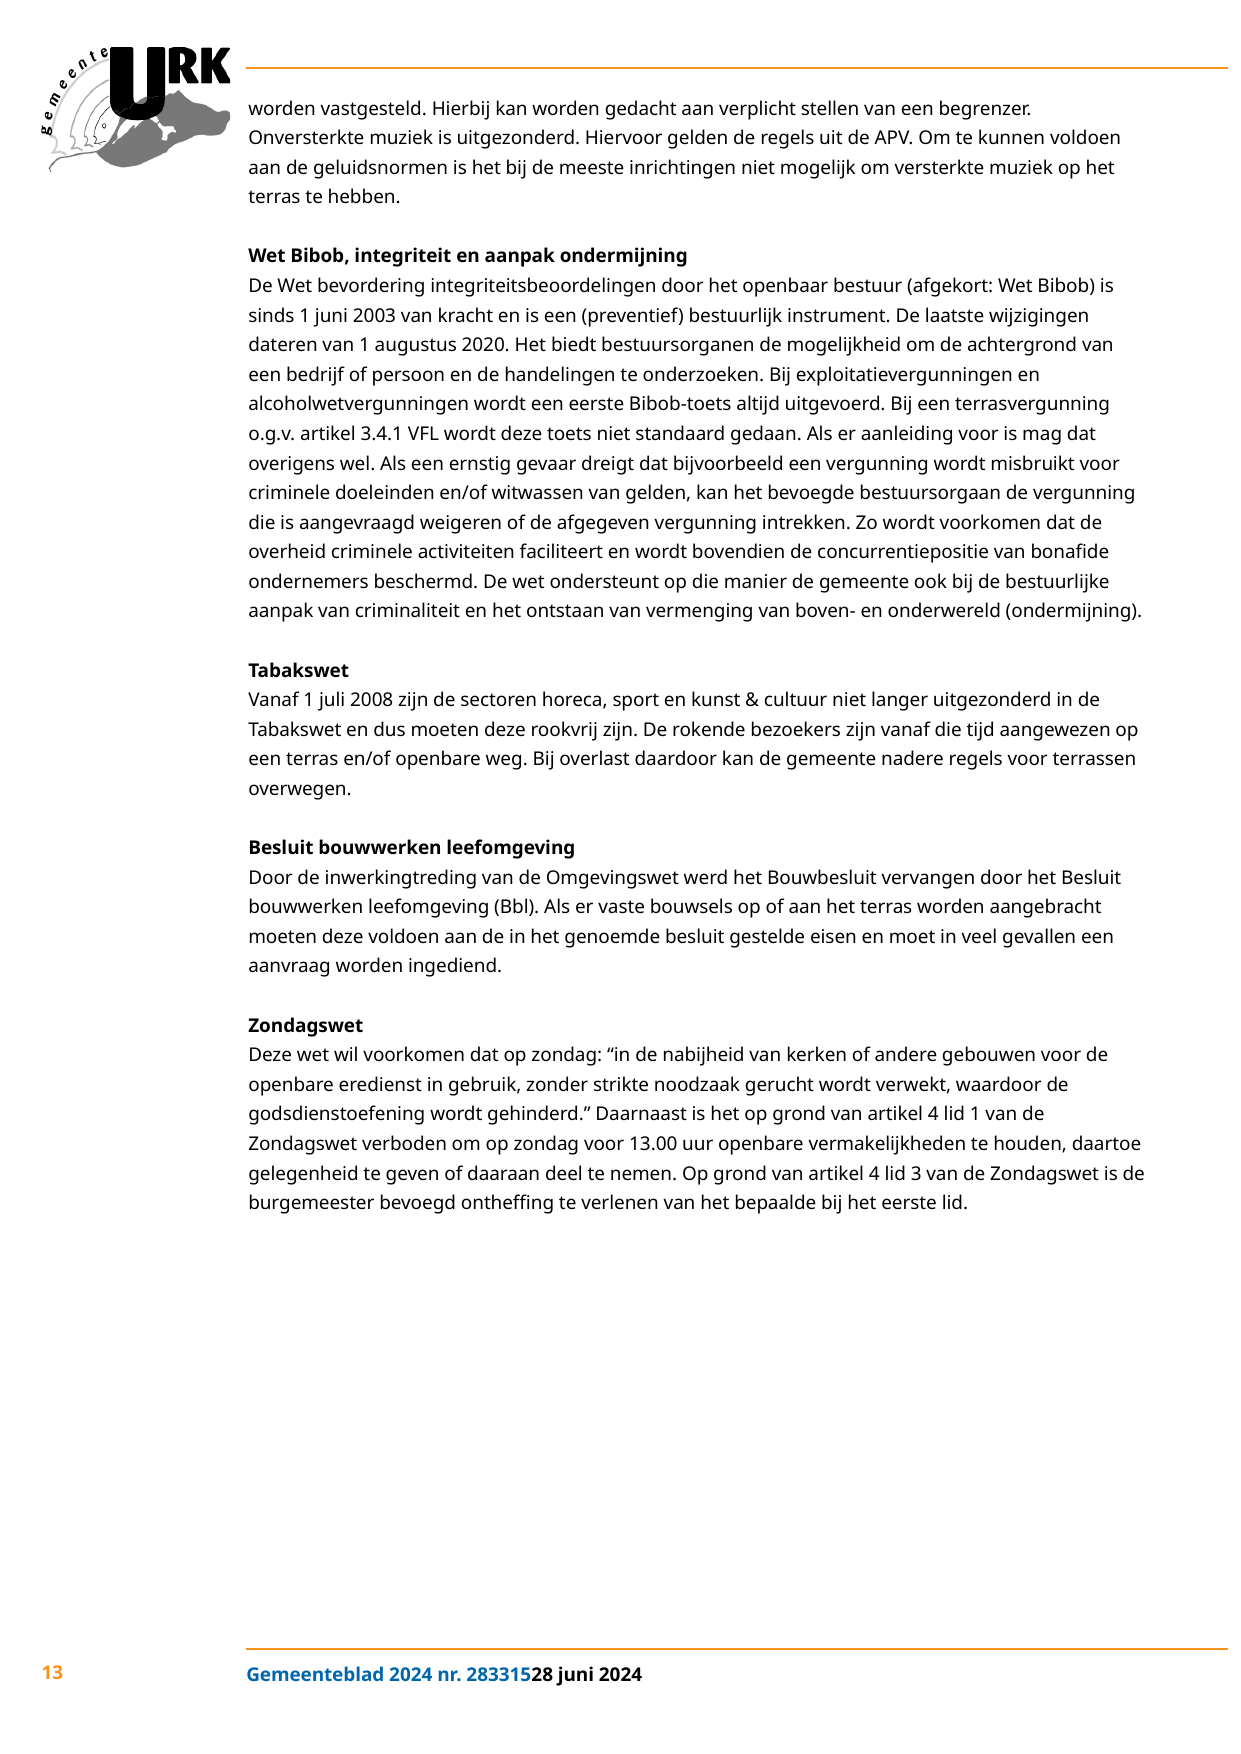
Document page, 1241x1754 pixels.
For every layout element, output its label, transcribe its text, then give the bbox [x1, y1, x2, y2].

picture [41, 47, 231, 172]
text Zondagswet [248, 1012, 1152, 1038]
text Deze wet wil voorkomen dat op zondag: “in de nabijheid van kerken of andere gebouwen voor de openbare eredienst in gebruik, zonder strikte noodzaak gerucht wordt verwekt, waardoor de godsdienstoefening wordt gehinderd.” Daarnaast is het op grond van artikel 4 lid 1 van de Zondagswet verboden om op zondag voor 13.00 uur openbare vermakelijkheden te houden, daartoe gelegenheid te geven of daaraan deel te nemen. Op grond van artikel 4 lid 3 van de Zondagswet is de burgemeester bevoegd ontheffing te verlenen van het bepaalde bij het eerste lid. [248, 1041, 1152, 1215]
text worden vastgesteld. Hierbij kan worden gedacht aan verplicht stellen van een begrenzer. Onversterkte muziek is uitgezonderd. Hiervoor gelden de regels uit de APV. Om te kunnen voldoen aan de geluidsnormen is het bij de meeste inrichtingen niet mogelijk om versterkte muziek op het terras te hebben. [248, 95, 1152, 209]
text De Wet bevordering integriteitsbeoordelingen door het openbaar bestuur (afgekort: Wet Bibob) is sinds 1 juni 2003 van kracht en is een (preventief) bestuurlijk instrument. De laatste wijzigingen dateren van 1 augustus 2020. Het biedt bestuursorganen de mogelijkheid om de achtergrond van een bedrijf of persoon en de handelingen te onderzoeken. Bij exploitatievergunningen en alcoholwetvergunningen wordt een eerste Bibob-toets altijd uitgevoerd. Bij een terrasvergunning o.g.v. artikel 3.4.1 VFL wordt deze toets niet standaard gedaan. Als er aanleiding voor is mag dat overigens wel. Als een ernstig gevaar dreigt dat bijvoorbeeld een vergunning wordt misbruikt voor criminele doeleinden en/of witwassen van gelden, kan het bevoegde bestuursorgaan de vergunning die is aangevraagd weigeren of de afgegeven vergunning intrekken. Zo wordt voorkomen dat de overheid criminele activiteiten faciliteert en wordt bovendien de concurrentiepositie van bonafide ondernemers beschermd. De wet ondersteunt op die manier de gemeente ook bij de bestuurlijke aanpak van criminaliteit en het ontstaan van vermenging van boven- en onderwereld (ondermijning). [248, 272, 1152, 623]
text Besluit bouwwerken leefomgeving [248, 834, 1152, 860]
text Wet Bibob, integriteit en aanpak ondermijning [248, 243, 1152, 268]
text Vanaf 1 juli 2008 zijn de sectoren horeca, sport en kunst & cultuur niet langer uitgezonderd in de Tabakswet en dus moeten deze rookvrij zijn. De rokende bezoekers zijn vanaf die tijd aangewezen op een terras en/of openbare weg. Bij overlast daardoor kan de gemeente nadere regels voor terrassen overwegen. [248, 686, 1152, 801]
text Tabakswet [248, 657, 1152, 683]
text Door de inwerkingtreding van de Omgevingswet werd het Bouwbesluit vervangen door het Besluit bouwwerken leefomgeving (Bbl). Als er vaste bouwsels op of aan het terras worden aangebracht moeten deze voldoen aan de in het genoemde besluit gestelde eisen en moet in veel gevallen een aanvraag worden ingediend. [248, 864, 1152, 978]
